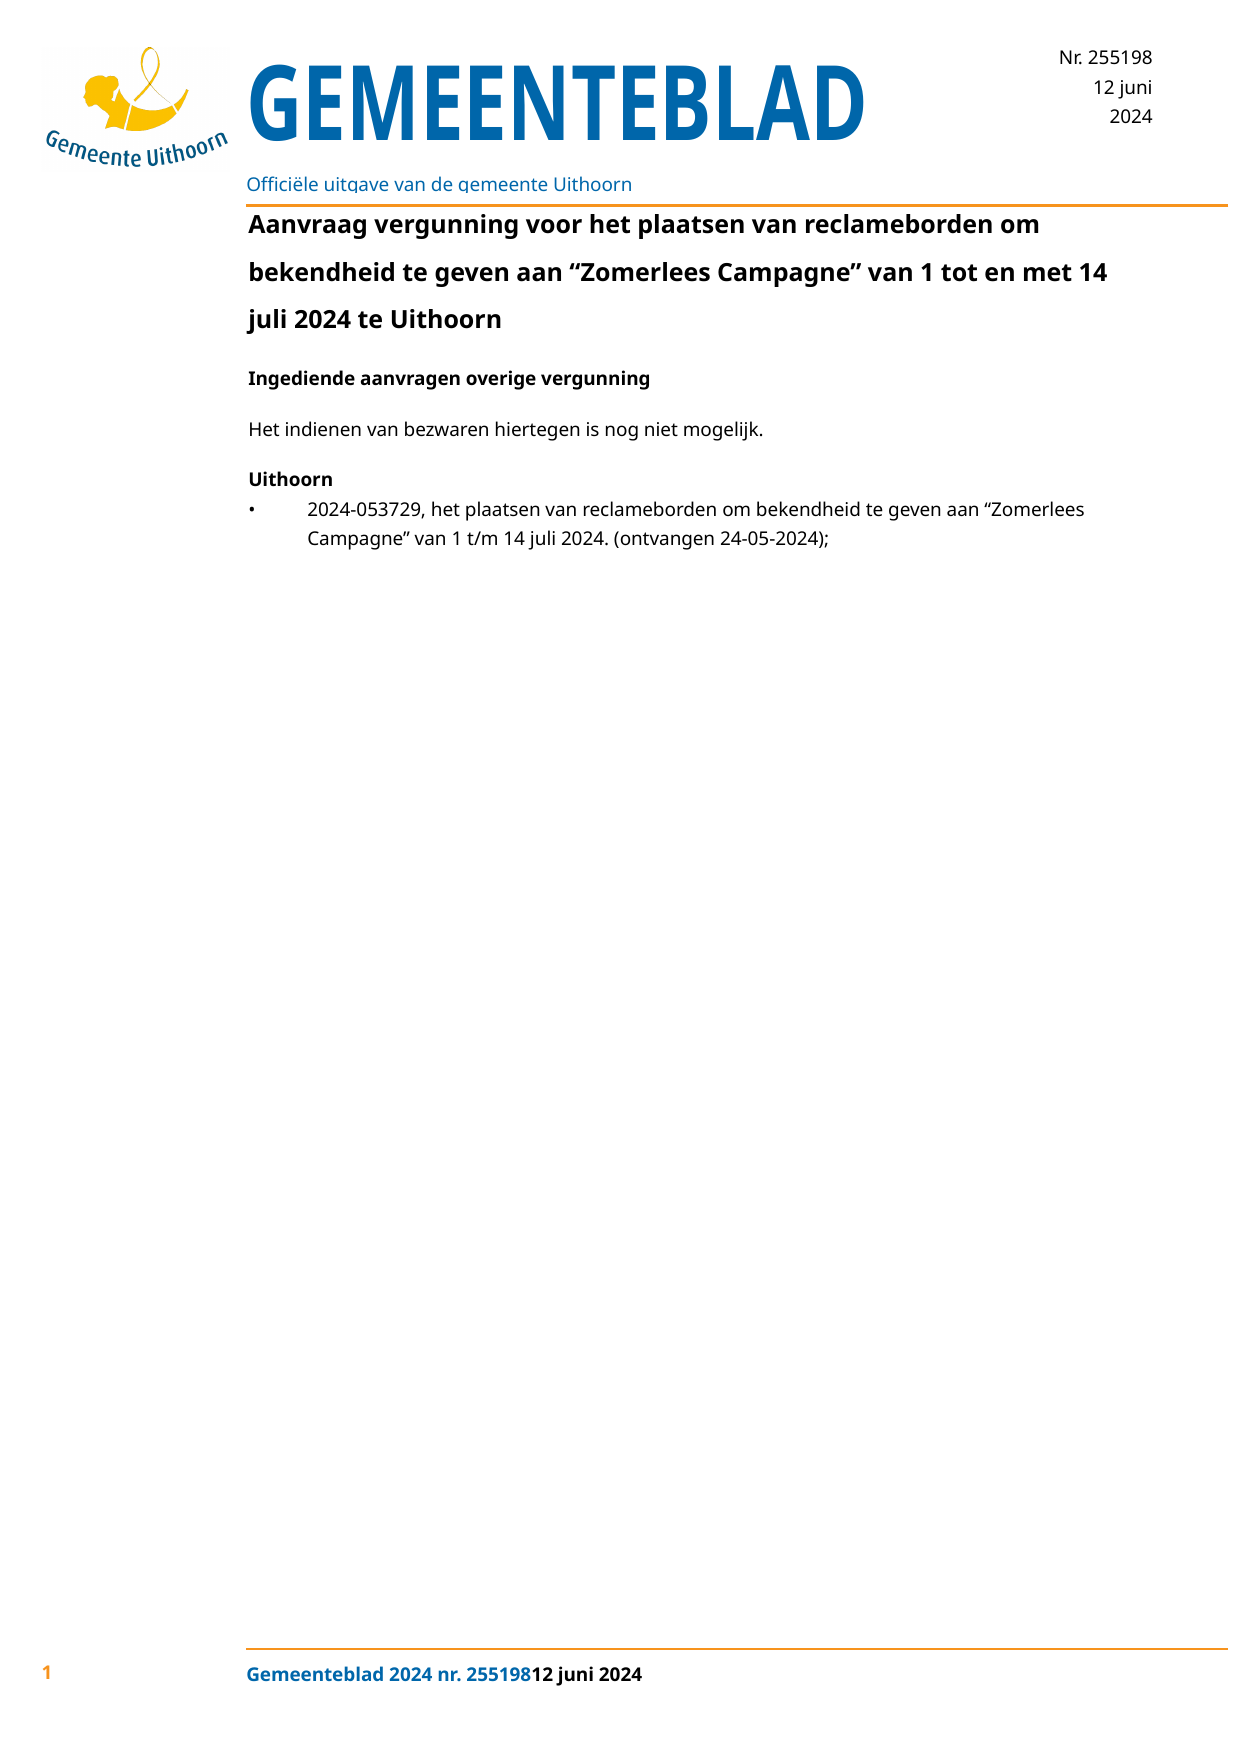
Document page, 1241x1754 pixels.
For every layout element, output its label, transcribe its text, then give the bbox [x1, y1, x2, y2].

list 2024-053729, het plaatsen van reclameborden om bekendheid te geven aan “Zomerlees Campagne” van 1 t/m 14 juli 2024. (ontvangen 24-05-2024); [248, 496, 1152, 551]
text Aanvraag vergunning voor het plaatsen van reclameborden om bekendheid te geven aan “Zomerlees Campagne” van 1 tot en met 14 juli 2024 te Uithoorn [248, 207, 1152, 336]
text Uithoorn [248, 466, 1152, 492]
picture [41, 47, 231, 172]
text Het indienen van bezwaren hiertegen is nog niet mogelijk. [248, 416, 1152, 442]
text Ingediende aanvragen overige vergunning [248, 366, 1152, 391]
